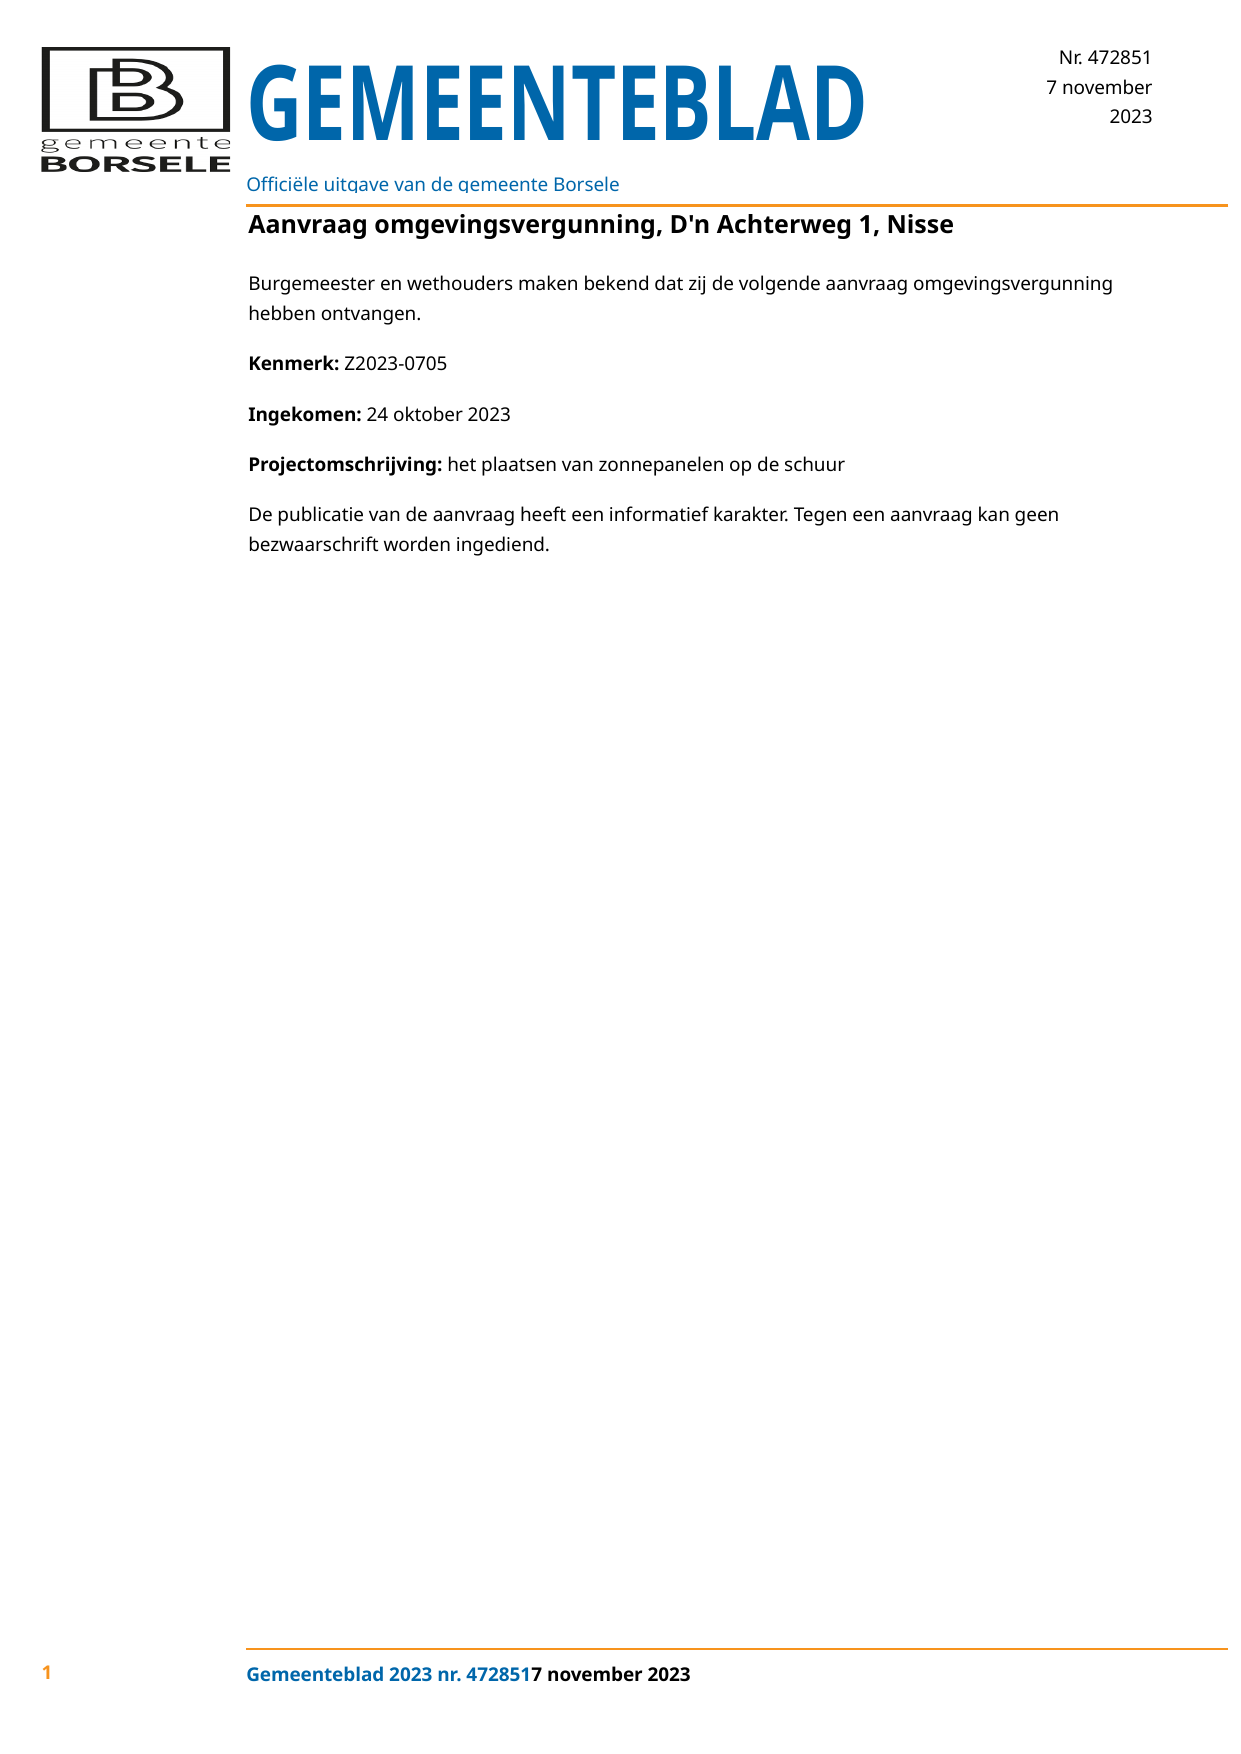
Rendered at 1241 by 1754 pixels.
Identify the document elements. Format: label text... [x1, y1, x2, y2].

text Projectomschrijving: het plaatsen van zonnepanelen op de schuur [248, 451, 1152, 477]
text Aanvraag omgevingsvergunning, D'n Achterweg 1, Nisse [248, 207, 1152, 241]
text Burgemeester en wethouders maken bekend dat zij de volgende aanvraag omgevingsvergunning hebben ontvangen. [248, 270, 1152, 326]
text Ingekomen: 24 oktober 2023 [248, 401, 1152, 426]
text Kenmerk: Z2023-0705 [248, 350, 1152, 376]
picture [41, 47, 231, 172]
text De publicatie van de aanvraag heeft een informatief karakter. Tegen een aanvraag kan geen bezwaarschrift worden ingediend. [248, 502, 1152, 557]
